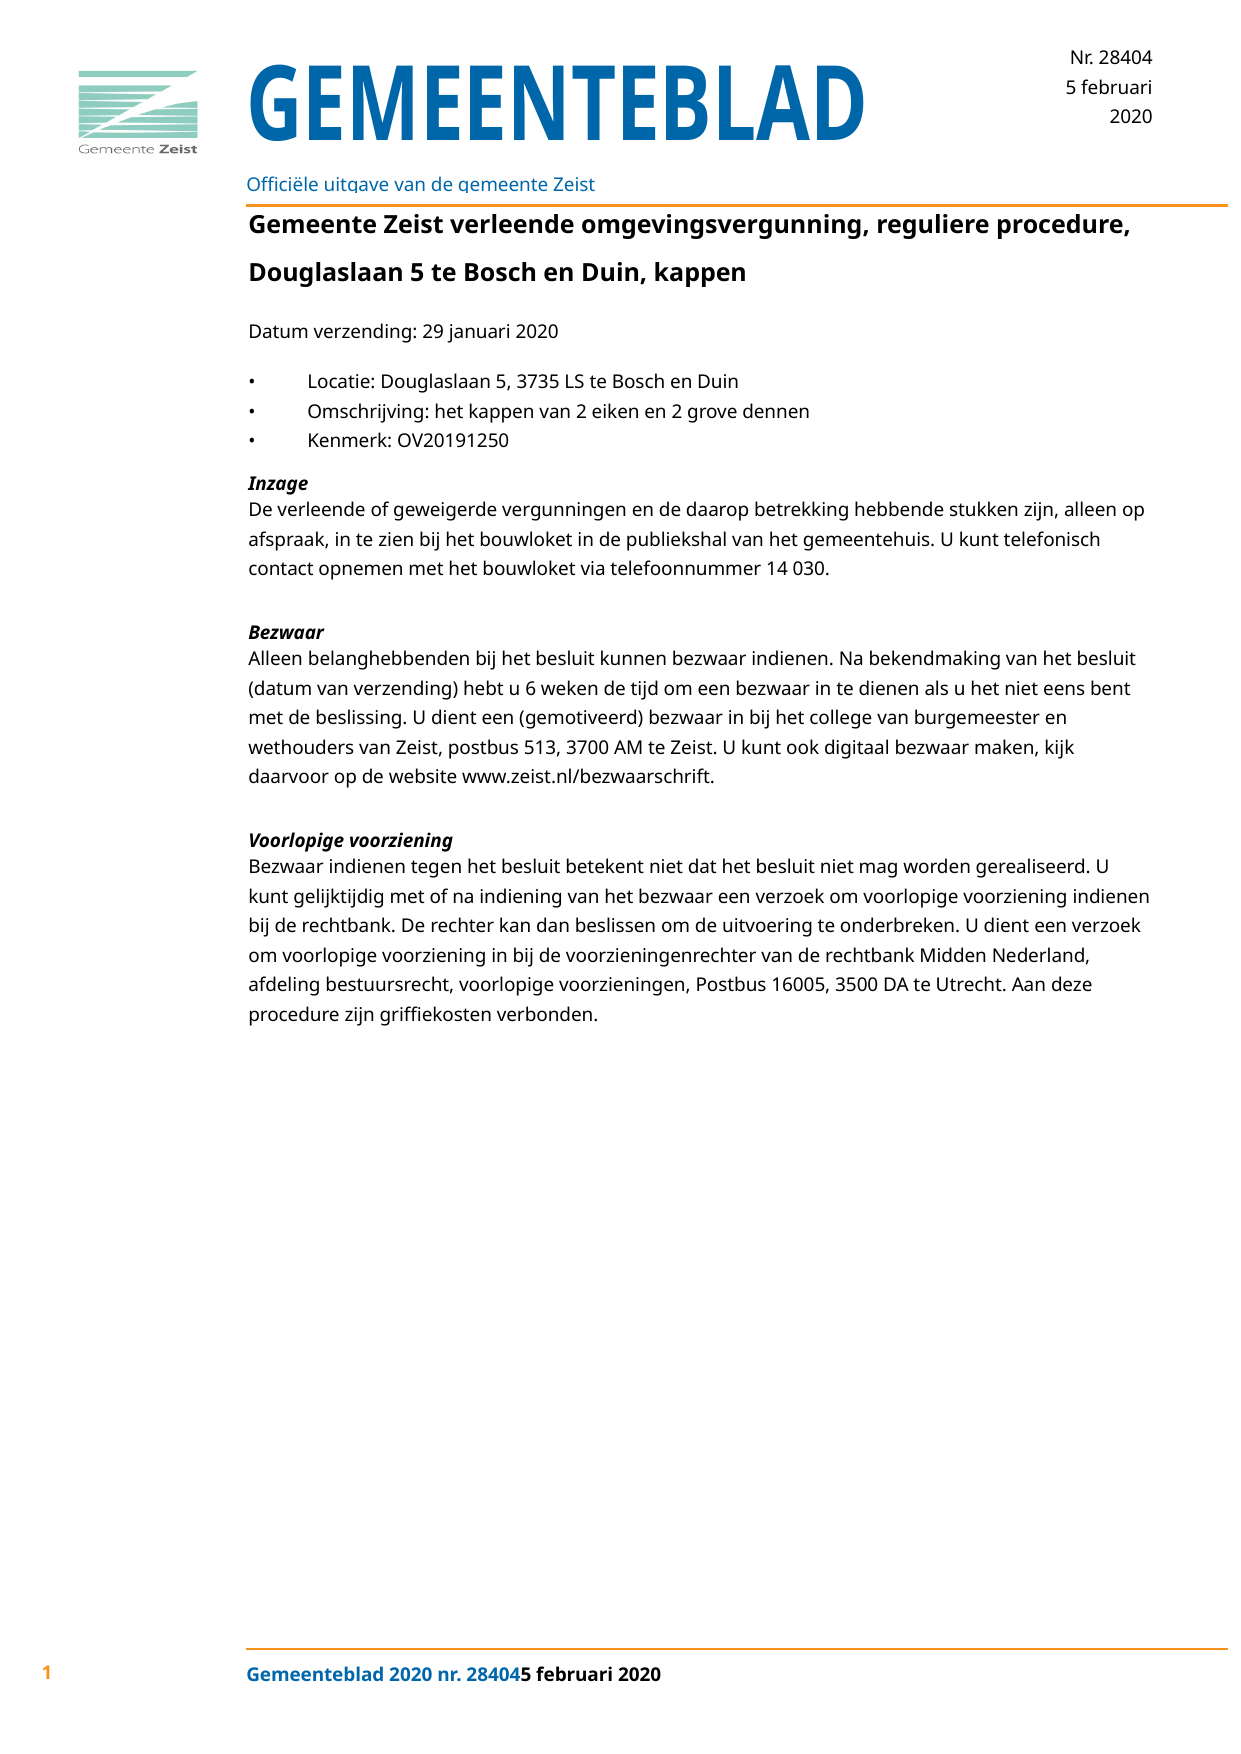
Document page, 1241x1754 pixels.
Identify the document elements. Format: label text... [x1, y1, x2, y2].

text Alleen belanghebbenden bij het besluit kunnen bezwaar indienen. Na bekendmaking van het besluit (datum van verzending) hebt u 6 weken de tijd om een bezwaar in te dienen als u het niet eens bent met de beslissing. U dient een (gemotiveerd) bezwaar in bij het college van burgemeester en wethouders van Zeist, postbus 513, 3700 AM te Zeist. U kunt ook digitaal bezwaar maken, kijk daarvoor op de website www.zeist.nl/bezwaarschrift. [248, 645, 1152, 789]
list Omschrijving: het kappen van 2 eiken en 2 grove dennen [248, 398, 1152, 424]
text Inzage [248, 471, 1152, 496]
text Bezwaar [248, 619, 1152, 645]
text Datum verzending: 29 januari 2020 [248, 318, 1152, 344]
picture [41, 47, 231, 172]
text Bezwaar indienen tegen het besluit betekent niet dat het besluit niet mag worden gerealiseerd. U kunt gelijktijdig met of na indiening van het bezwaar een verzoek om voorlopige voorziening indienen bij de rechtbank. De rechter kan dan beslissen om de uitvoering te onderbreken. U dient een verzoek om voorlopige voorziening in bij de voorzieningenrechter van de rechtbank Midden Nederland, afdeling bestuursrecht, voorlopige voorzieningen, Postbus 16005, 3500 DA te Utrecht. Aan deze procedure zijn griffiekosten verbonden. [248, 853, 1152, 1027]
list Kenmerk: OV20191250 [248, 427, 1152, 453]
list Locatie: Douglaslaan 5, 3735 LS te Bosch en Duin [248, 368, 1152, 394]
text Voorlopige voorziening [248, 827, 1152, 853]
text De verleende of geweigerde vergunningen en de daarop betrekking hebbende stukken zijn, alleen op afspraak, in te zien bij het bouwloket in de publiekshal van het gemeentehuis. U kunt telefonisch contact opnemen met het bouwloket via telefoonnummer 14 030. [248, 496, 1152, 581]
text Gemeente Zeist verleende omgevingsvergunning, reguliere procedure, Douglaslaan 5 te Bosch en Duin, kappen [248, 207, 1152, 288]
